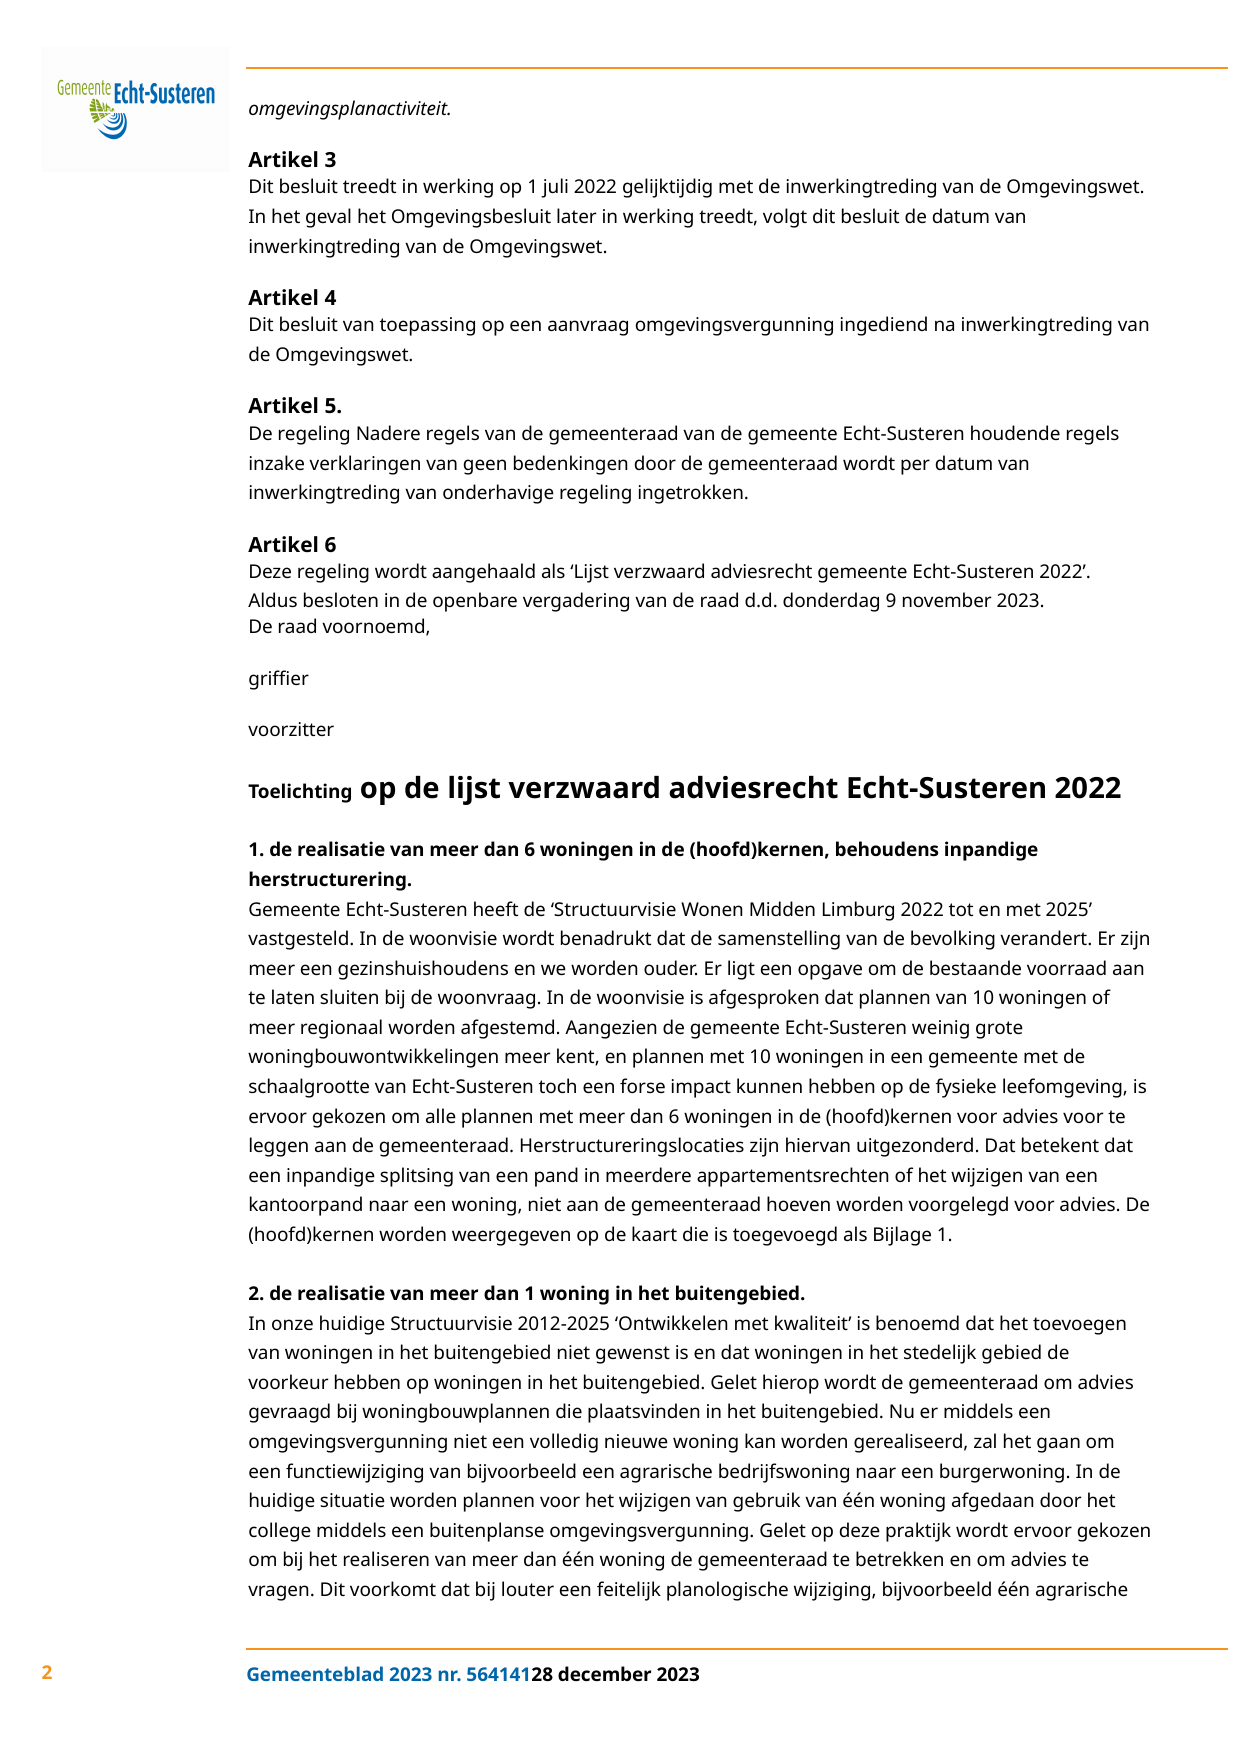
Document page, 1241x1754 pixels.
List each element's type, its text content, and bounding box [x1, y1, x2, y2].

text voorzitter [248, 716, 1152, 742]
text Artikel 5. [248, 392, 1152, 420]
text 1. de realisatie van meer dan 6 woningen in de (hoofd)kernen, behoudens inpandige herstructurering. [248, 837, 1152, 892]
text 2. de realisatie van meer dan 1 woning in het buitengebied. [248, 1280, 1152, 1306]
text Artikel 6 [248, 530, 1152, 558]
text Dit besluit treedt in werking op 1 juli 2022 gelijktijdig met de inwerkingtreding van de Omgevingswet. In het geval het Omgevingsbesluit later in werking treedt, volgt dit besluit de datum van inwerkingtreding van de Omgevingswet. [248, 174, 1152, 258]
picture [41, 47, 231, 172]
text Gemeente Echt-Susteren heeft de ‘Structuurvisie Wonen Midden Limburg 2022 tot en met 2025’ vastgesteld. In de woonvisie wordt benadrukt dat de samenstelling van de bevolking verandert. Er zijn meer een gezinshuishoudens en we worden ouder. Er ligt een opgave om de bestaande voorraad aan te laten sluiten bij de woonvraag. In de woonvisie is afgesproken dat plannen van 10 woningen of meer regionaal worden afgestemd. Aangezien de gemeente Echt-Susteren weinig grote woningbouwontwikkelingen meer kent, en plannen met 10 woningen in een gemeente met de schaalgrootte van Echt-Susteren toch een forse impact kunnen hebben op de fysieke leefomgeving, is ervoor gekozen om alle plannen met meer dan 6 woningen in de (hoofd)kernen voor advies voor te leggen aan de gemeenteraad. Herstructureringslocaties zijn hiervan uitgezonderd. Dat betekent dat een inpandige splitsing van een pand in meerdere appartementsrechten of het wijzigen van een kantoorpand naar een woning, niet aan de gemeenteraad hoeven worden voorgelegd voor advies. De (hoofd)kernen worden weergegeven op de kaart die is toegevoegd als Bijlage 1. [248, 896, 1152, 1247]
text griffier [248, 665, 1152, 691]
text Dit besluit van toepassing op een aanvraag omgevingsvergunning ingediend na inwerkingtreding van de Omgevingswet. [248, 312, 1152, 367]
text Artikel 4 [248, 283, 1152, 312]
text Artikel 3 [248, 145, 1152, 174]
text omgevingsplanactiviteit. [248, 95, 1152, 121]
text In onze huidige Structuurvisie 2012-2025 ‘Ontwikkelen met kwaliteit’ is benoemd dat het toevoegen van woningen in het buitengebied niet gewenst is en dat woningen in het stedelijk gebied de voorkeur hebben op woningen in het buitengebied. Gelet hierop wordt de gemeenteraad om advies gevraagd bij woningbouwplannen die plaatsvinden in het buitengebied. Nu er middels een omgevingsvergunning niet een volledig nieuwe woning kan worden gerealiseerd, zal het gaan om een functiewijziging van bijvoorbeeld een agrarische bedrijfswoning naar een burgerwoning. In de huidige situatie worden plannen voor het wijzigen van gebruik van één woning afgedaan door het college middels een buitenplanse omgevingsvergunning. Gelet op deze praktijk wordt ervoor gekozen om bij het realiseren van meer dan één woning de gemeenteraad te betrekken en om advies te vragen. Dit voorkomt dat bij louter een feitelijk planologische wijziging, bijvoorbeeld één agrarische [248, 1310, 1152, 1602]
text Aldus besloten in de openbare vergadering van de raad d.d. donderdag 9 november 2023. [248, 588, 1152, 613]
text De raad voornoemd, [248, 613, 1152, 639]
text Deze regeling wordt aangehaald als ‘Lijst verzwaard adviesrecht gemeente Echt-Susteren 2022’. [248, 558, 1152, 584]
text De regeling Nadere regels van de gemeenteraad van de gemeente Echt-Susteren houdende regels inzake verklaringen van geen bedenkingen door de gemeenteraad wordt per datum van inwerkingtreding van onderhavige regeling ingetrokken. [248, 420, 1152, 505]
text Toelichting op de lijst verzwaard adviesrecht Echt-Susteren 2022 [248, 768, 1152, 807]
